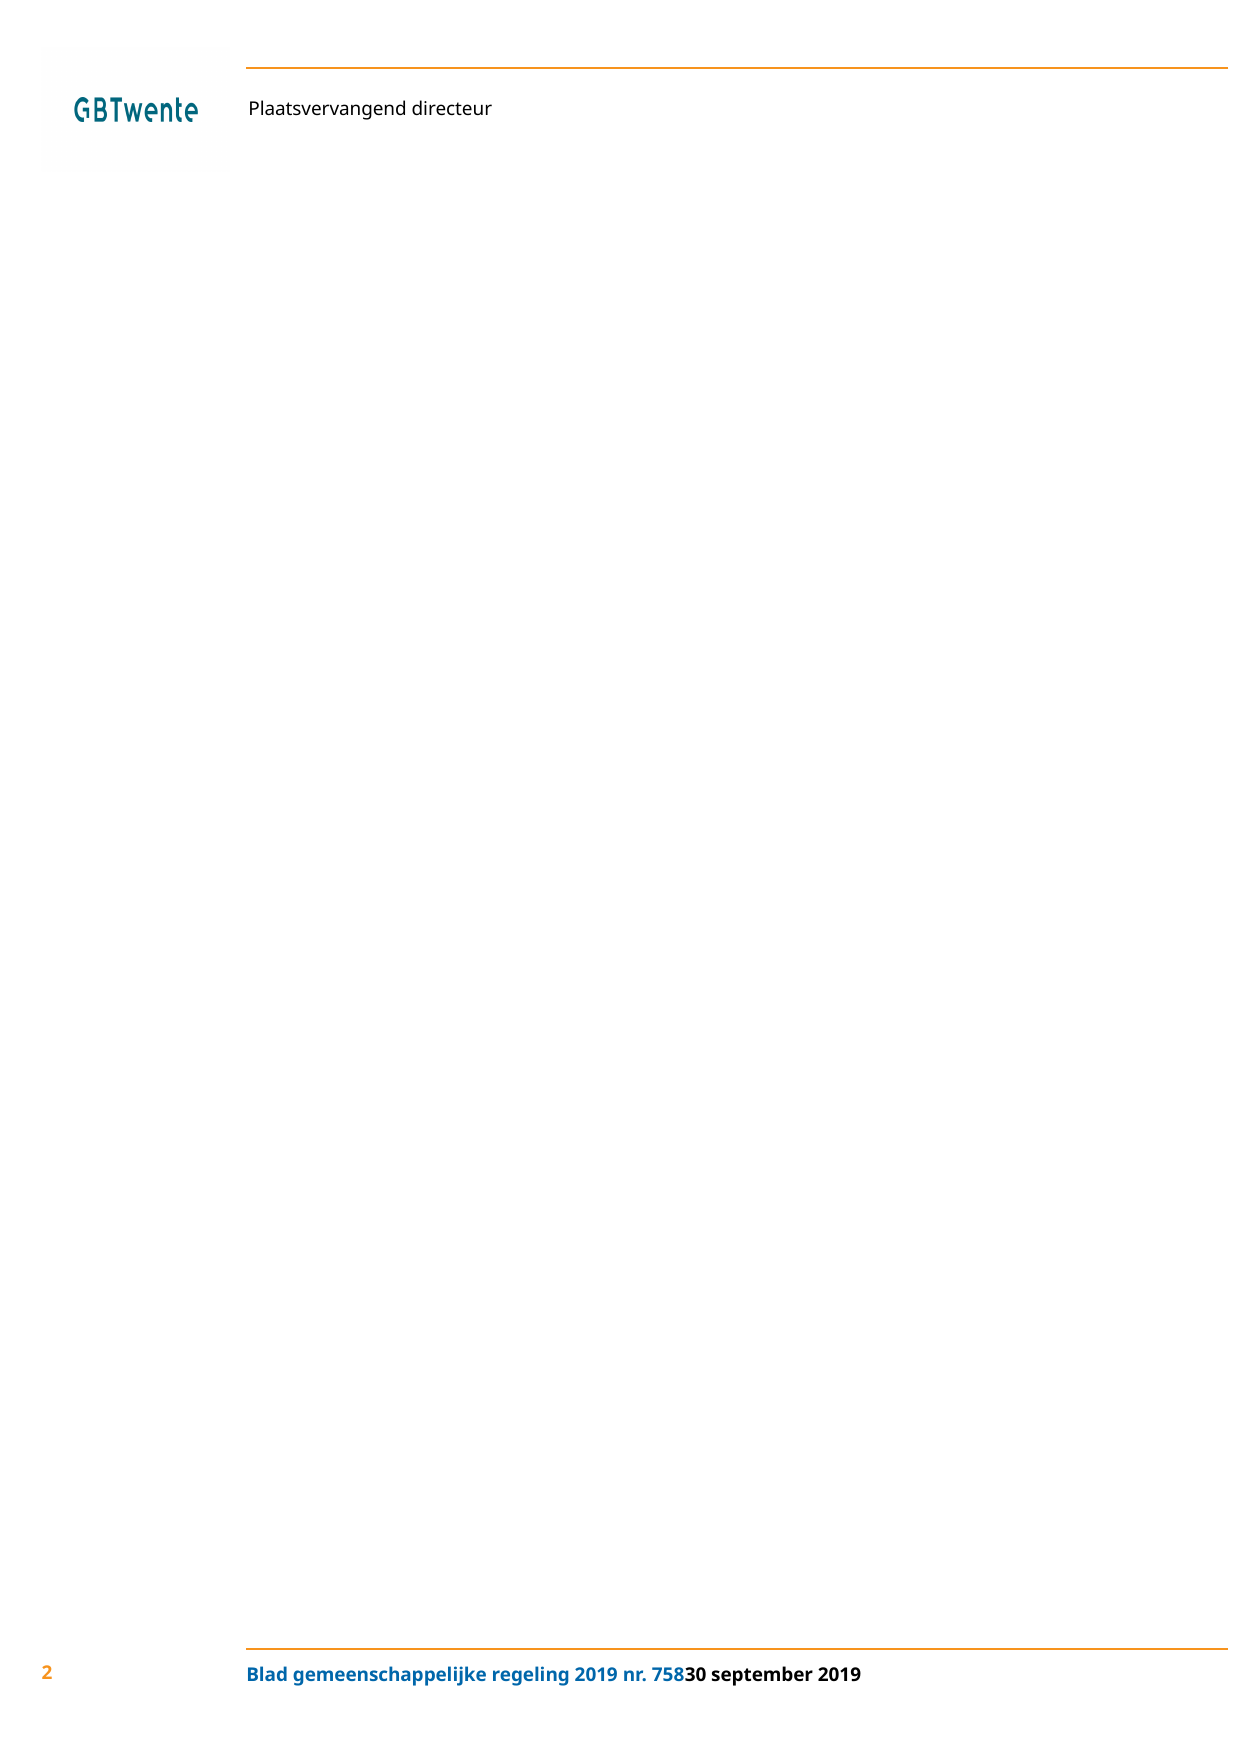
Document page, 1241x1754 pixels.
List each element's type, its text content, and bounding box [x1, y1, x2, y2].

text Plaatsvervangend directeur [248, 95, 1152, 121]
picture [41, 47, 231, 172]
